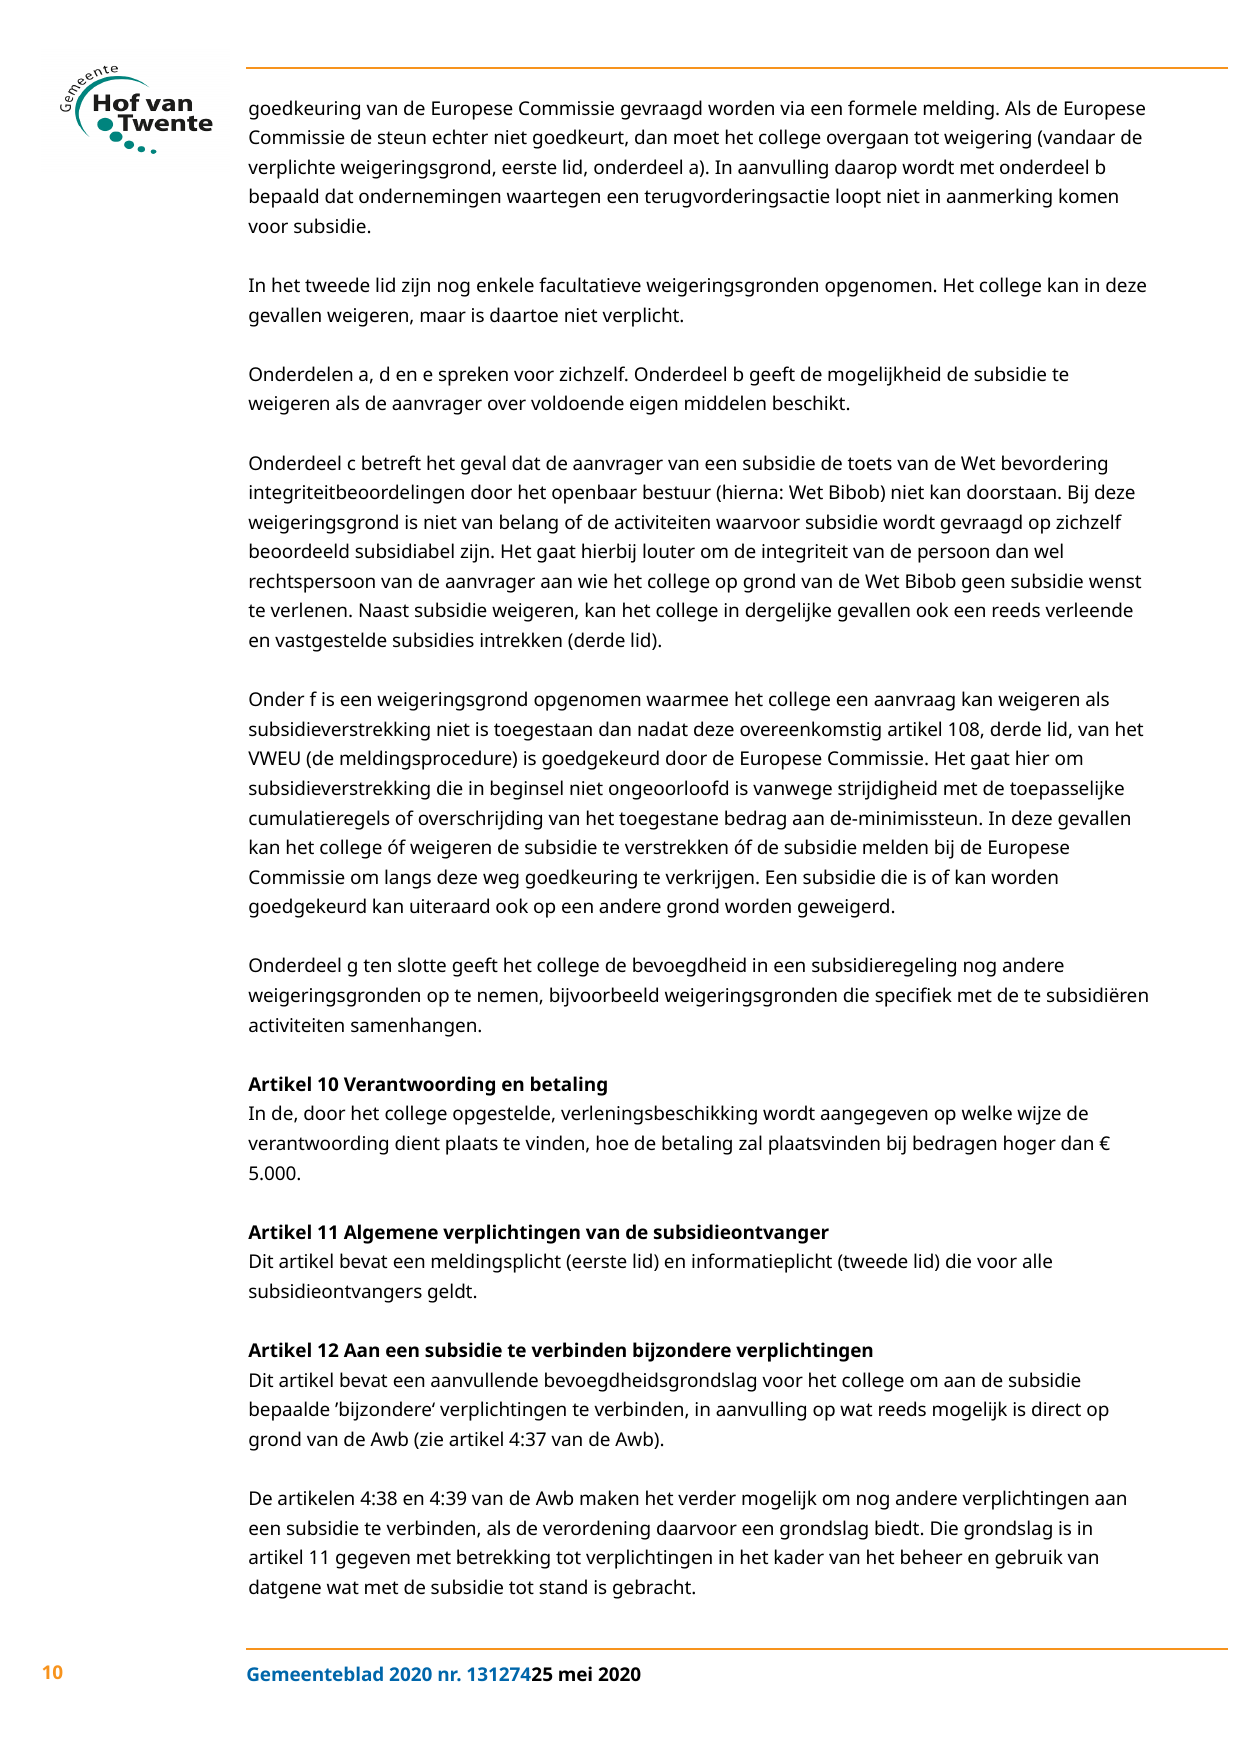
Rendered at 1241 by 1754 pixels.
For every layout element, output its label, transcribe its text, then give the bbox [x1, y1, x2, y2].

text Onder f is een weigeringsgrond opgenomen waarmee het college een aanvraag kan weigeren als subsidieverstrekking niet is toegestaan dan nadat deze overeenkomstig artikel 108, derde lid, van het VWEU (de meldingsprocedure) is goedgekeurd door de Europese Commissie. Het gaat hier om subsidieverstrekking die in beginsel niet ongeoorloofd is vanwege strijdigheid met de toepasselijke cumulatieregels of overschrijding van het toegestane bedrag aan de-minimissteun. In deze gevallen kan het college óf weigeren de subsidie te verstrekken óf de subsidie melden bij de Europese Commissie om langs deze weg goedkeuring te verkrijgen. Een subsidie die is of kan worden goedgekeurd kan uiteraard ook op een andere grond worden geweigerd. [248, 686, 1152, 919]
text Artikel 12 Aan een subsidie te verbinden bijzondere verplichtingen [248, 1337, 1152, 1363]
text Dit artikel bevat een meldingsplicht (eerste lid) en informatieplicht (tweede lid) die voor alle subsidieontvangers geldt. [248, 1248, 1152, 1304]
text Artikel 10 Verantwoording en betaling [248, 1071, 1152, 1097]
text Onderdelen a, d en e spreken voor zichzelf. Onderdeel b geeft de mogelijkheid de subsidie te weigeren als de aanvrager over voldoende eigen middelen beschikt. [248, 361, 1152, 416]
text De artikelen 4:38 en 4:39 van de Awb maken het verder mogelijk om nog andere verplichtingen aan een subsidie te verbinden, als de verordening daarvoor een grondslag biedt. Die grondslag is in artikel 11 gegeven met betrekking tot verplichtingen in het kader van het beheer en gebruik van datgene wat met de subsidie tot stand is gebracht. [248, 1485, 1152, 1600]
text Onderdeel c betreft het geval dat de aanvrager van een subsidie de toets van de Wet bevordering integriteitbeoordelingen door het openbaar bestuur (hierna: Wet Bibob) niet kan doorstaan. Bij deze weigeringsgrond is niet van belang of de activiteiten waarvoor subsidie wordt gevraagd op zichzelf beoordeeld subsidiabel zijn. Het gaat hierbij louter om de integriteit van de persoon dan wel rechtspersoon van de aanvrager aan wie het college op grond van de Wet Bibob geen subsidie wenst te verlenen. Naast subsidie weigeren, kan het college in dergelijke gevallen ook een reeds verleende en vastgestelde subsidies intrekken (derde lid). [248, 450, 1152, 653]
text Onderdeel g ten slotte geeft het college de bevoegdheid in een subsidieregeling nog andere weigeringsgronden op te nemen, bijvoorbeeld weigeringsgronden die specifiek met de te subsidiëren activiteiten samenhangen. [248, 953, 1152, 1038]
text Artikel 11 Algemene verplichtingen van de subsidieontvanger [248, 1219, 1152, 1245]
text goedkeuring van de Europese Commissie gevraagd worden via een formele melding. Als de Europese Commissie de steun echter niet goedkeurt, dan moet het college overgaan tot weigering (vandaar de verplichte weigeringsgrond, eerste lid, onderdeel a). In aanvulling daarop wordt met onderdeel b bepaald dat ondernemingen waartegen een terugvorderingsactie loopt niet in aanmerking komen voor subsidie. [248, 95, 1152, 239]
text In het tweede lid zijn nog enkele facultatieve weigeringsgronden opgenomen. Het college kan in deze gevallen weigeren, maar is daartoe niet verplicht. [248, 272, 1152, 328]
text Dit artikel bevat een aanvullende bevoegdheidsgrondslag voor het college om aan de subsidie bepaalde ’bijzondere‘ verplichtingen te verbinden, in aanvulling op wat reeds mogelijk is direct op grond van de Awb (zie artikel 4:37 van de Awb). [248, 1367, 1152, 1452]
picture [41, 47, 231, 172]
text In de, door het college opgestelde, verleningsbeschikking wordt aangegeven op welke wijze de verantwoording dient plaats te vinden, hoe de betaling zal plaatsvinden bij bedragen hoger dan € 5.000. [248, 1101, 1152, 1186]
